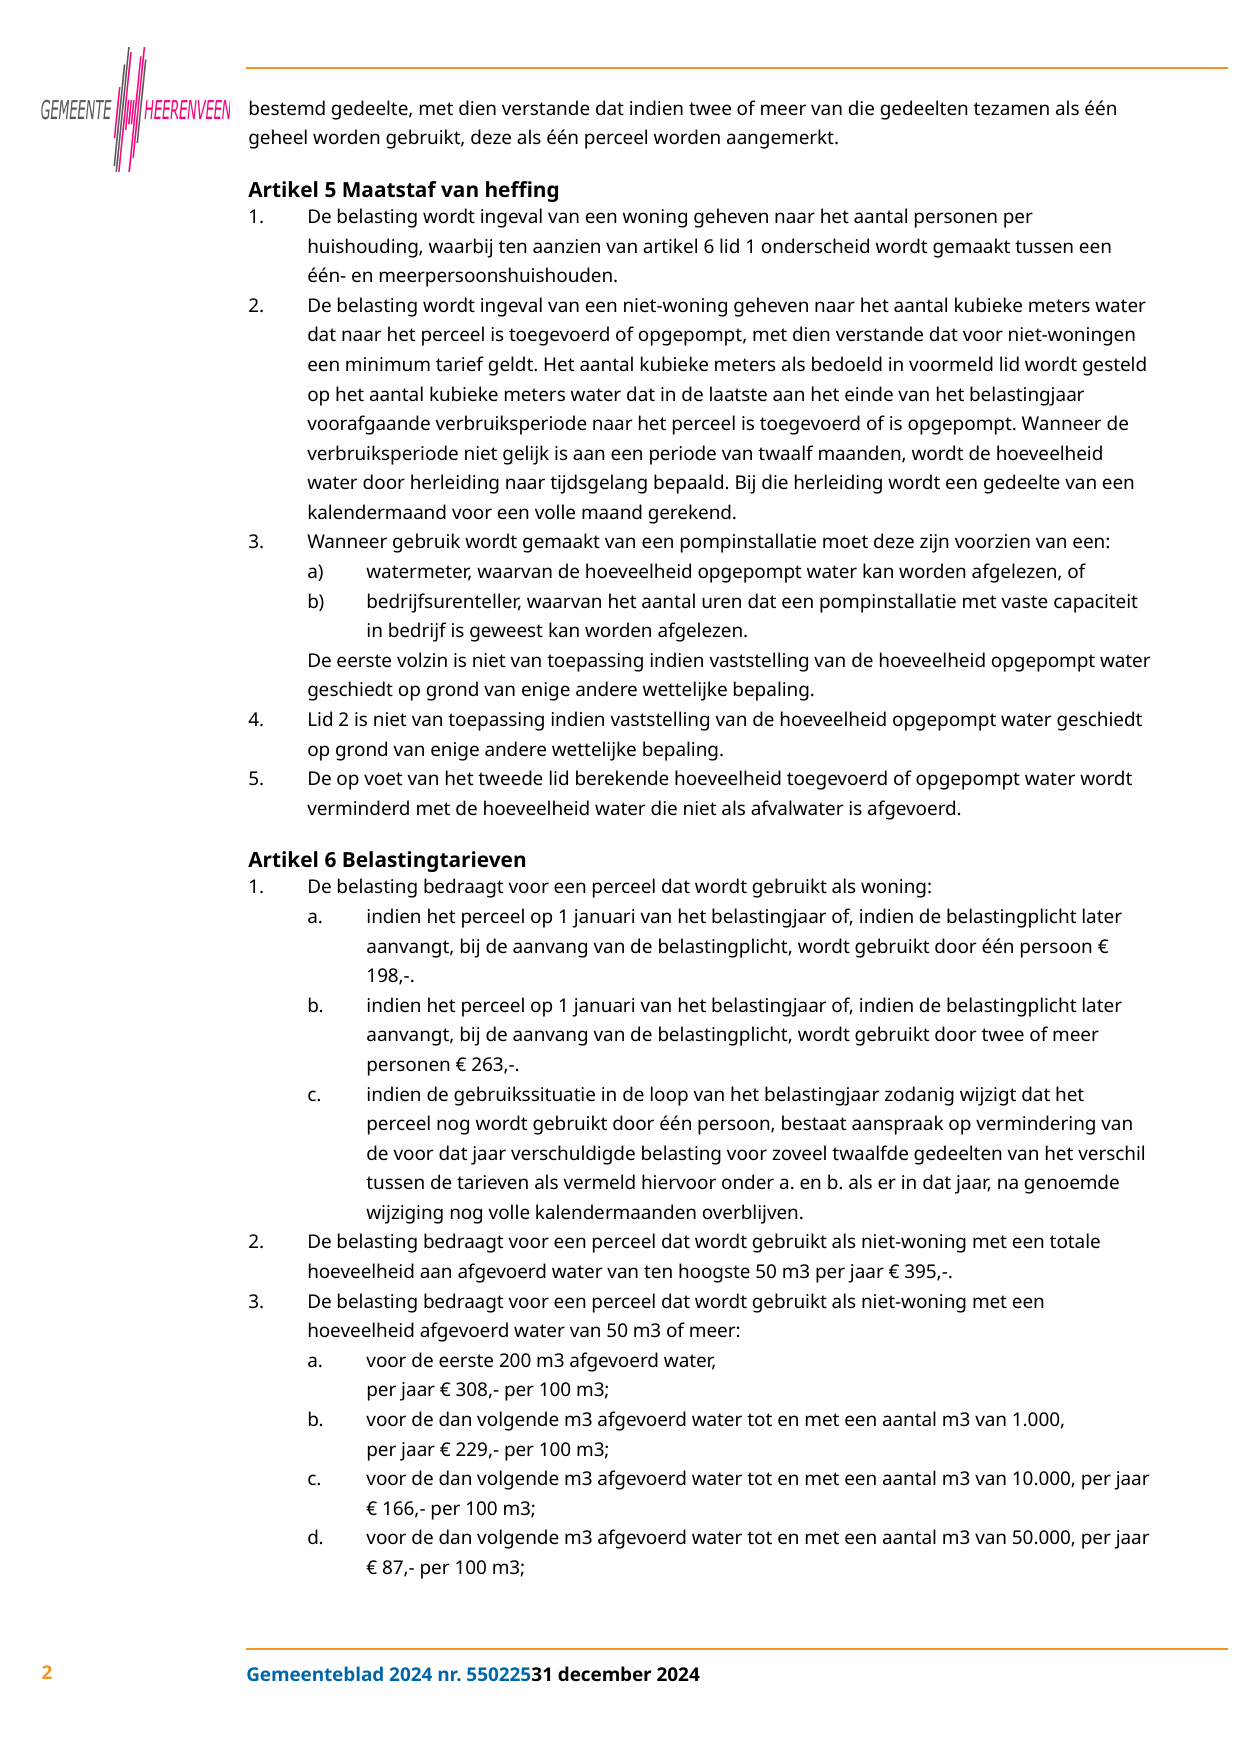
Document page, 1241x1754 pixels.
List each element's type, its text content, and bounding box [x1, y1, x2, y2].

text Artikel 5 Maatstaf van heffing [248, 175, 1152, 203]
list De belasting bedraagt voor een perceel dat wordt gebruikt als niet-woning met een totale hoeveelheid aan afgevoerd water van ten hoogste 50 m3 per jaar € 395,-. [248, 1229, 1152, 1284]
list indien het perceel op 1 januari van het belastingjaar of, indien de belastingplicht later aanvangt, bij de aanvang van de belastingplicht, wordt gebruikt door twee of meer personen € 263,-. [307, 992, 1152, 1077]
text bestemd gedeelte, met dien verstande dat indien twee of meer van die gedeelten tezamen als één geheel worden gebruikt, deze als één perceel worden aangemerkt. [248, 95, 1152, 150]
list voor de dan volgende m3 afgevoerd water tot en met een aantal m3 van 10.000, per jaar € 166,- per 100 m3; [307, 1465, 1152, 1521]
list voor de eerste 200 m3 afgevoerd water, [307, 1347, 1152, 1373]
list voor de dan volgende m3 afgevoerd water tot en met een aantal m3 van 50.000, per jaar € 87,- per 100 m3; [307, 1524, 1152, 1580]
list De eerste volzin is niet van toepassing indien vaststelling van de hoeveelheid opgepompt water geschiedt op grond van enige andere wettelijke bepaling. [248, 647, 1152, 702]
list De belasting wordt ingeval van een niet-woning geheven naar het aantal kubieke meters water dat naar het perceel is toegevoerd of opgepompt, met dien verstande dat voor niet-woningen een minimum tarief geldt. Het aantal kubieke meters als bedoeld in voormeld lid wordt gesteld op het aantal kubieke meters water dat in de laatste aan het einde van het belastingjaar voorafgaande verbruiksperiode naar het perceel is toegevoerd of is opgepompt. Wanneer de verbruiksperiode niet gelijk is aan een periode van twaalf maanden, wordt de hoeveelheid water door herleiding naar tijdsgelang bepaald. Bij die herleiding wordt een gedeelte van een kalendermaand voor een volle maand gerekend. [248, 292, 1152, 525]
list De belasting wordt ingeval van een woning geheven naar het aantal personen per huishouding, waarbij ten aanzien van artikel 6 lid 1 onderscheid wordt gemaakt tussen een één- en meerpersoonshuishouden. [248, 203, 1152, 288]
list Lid 2 is niet van toepassing indien vaststelling van de hoeveelheid opgepompt water geschiedt op grond van enige andere wettelijke bepaling. [248, 706, 1152, 761]
list per jaar € 229,- per 100 m3; [307, 1436, 1152, 1462]
list watermeter, waarvan de hoeveelheid opgepompt water kan worden afgelezen, of [307, 558, 1152, 584]
text Artikel 6 Belastingtarieven [248, 845, 1152, 874]
list De belasting bedraagt voor een perceel dat wordt gebruikt als niet-woning met een hoeveelheid afgevoerd water van 50 m3 of meer: [248, 1288, 1152, 1343]
list per jaar € 308,- per 100 m3; [307, 1377, 1152, 1402]
picture [41, 47, 231, 172]
list De op voet van het tweede lid berekende hoeveelheid toegevoerd of opgepompt water wordt verminderd met de hoeveelheid water die niet als afvalwater is afgevoerd. [248, 765, 1152, 821]
list indien de gebruikssituatie in de loop van het belastingjaar zodanig wijzigt dat het perceel nog wordt gebruikt door één persoon, bestaat aanspraak op vermindering van de voor dat jaar verschuldigde belasting voor zoveel twaalfde gedeelten van het verschil tussen de tarieven als vermeld hiervoor onder a. en b. als er in dat jaar, na genoemde wijziging nog volle kalendermaanden overblijven. [307, 1081, 1152, 1225]
list Wanneer gebruik wordt gemaakt van een pompinstallatie moet deze zijn voorzien van een: [248, 529, 1152, 554]
list voor de dan volgende m3 afgevoerd water tot en met een aantal m3 van 1.000, [307, 1406, 1152, 1432]
list bedrijfsurenteller, waarvan het aantal uren dat een pompinstallatie met vaste capaciteit in bedrijf is geweest kan worden afgelezen. [307, 588, 1152, 643]
list De belasting bedraagt voor een perceel dat wordt gebruikt als woning: [248, 874, 1152, 899]
list indien het perceel op 1 januari van het belastingjaar of, indien de belastingplicht later aanvangt, bij de aanvang van de belastingplicht, wordt gebruikt door één persoon € 198,-. [307, 903, 1152, 988]
